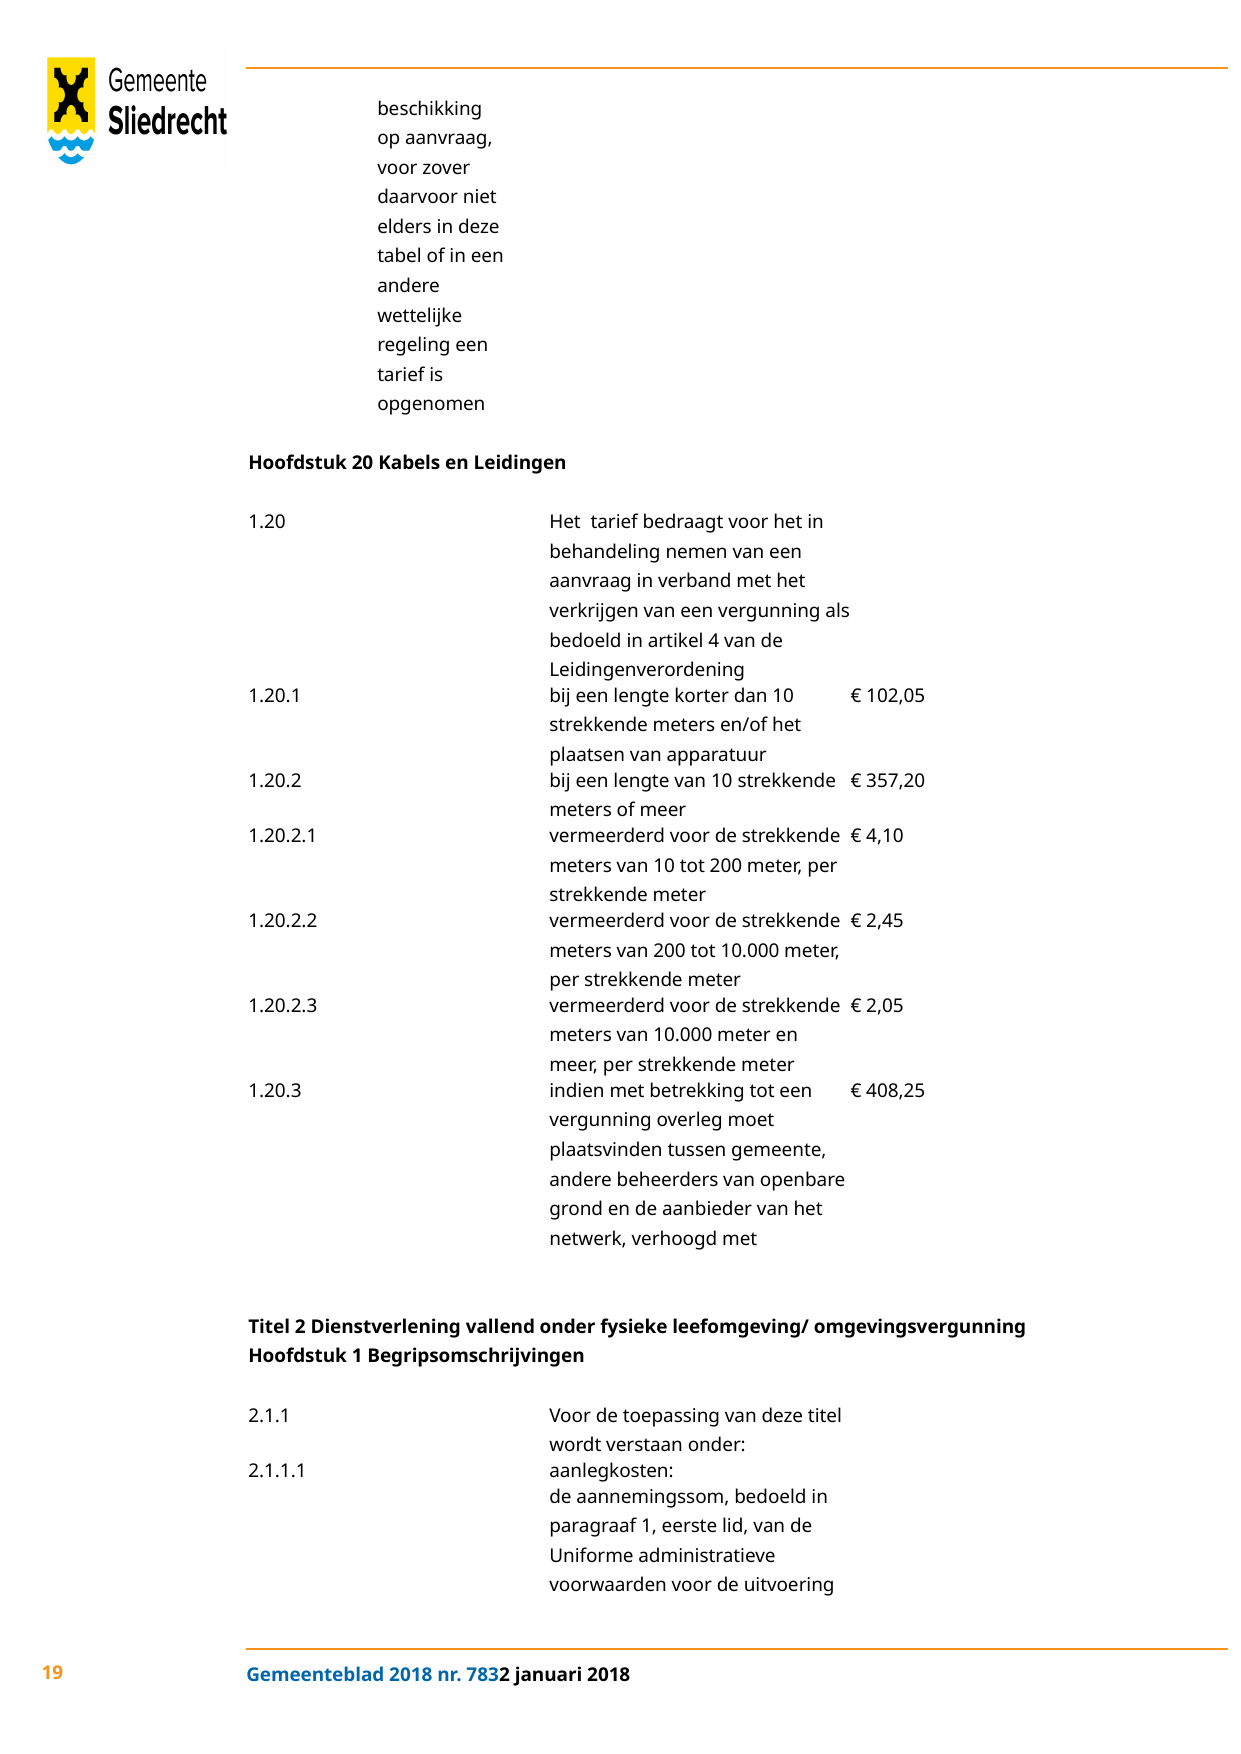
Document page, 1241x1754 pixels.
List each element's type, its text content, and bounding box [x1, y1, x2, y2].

table_cell aanlegkosten: [549, 1457, 850, 1483]
table_header 1.20 [248, 509, 549, 682]
table_cell 2.1.1.1 [248, 1457, 549, 1483]
table_cell [248, 1483, 549, 1597]
text Hoofdstuk 20 Kabels en Leidingen [248, 449, 1152, 475]
table_header Voor de toepassing van deze titel wordt verstaan onder: [549, 1402, 850, 1457]
table_cell vermeerderd voor de strekkende meters van 200 tot 10.000 meter, per strekkende meter [549, 907, 850, 992]
table_cell 1.20.1 [248, 682, 549, 767]
table_cell [850, 1457, 1152, 1483]
table_header [850, 509, 1152, 682]
table_cell de aannemingssom, bedoeld in paragraaf 1, eerste lid, van de Uniforme administratieve voorwaarden voor de uitvoering [549, 1483, 850, 1597]
table_cell [506, 95, 635, 416]
table_cell beschikking op aanvraag, voor zover daarvoor niet elders in deze tabel of in een andere wettelijke regeling een tarief is opgenomen [377, 95, 506, 416]
table_cell € 2,45 [850, 907, 1152, 992]
table_cell bij een lengte van 10 strekkende meters of meer [549, 767, 850, 822]
table_cell € 4,10 [850, 822, 1152, 907]
table_cell vermeerderd voor de strekkende meters van 10 tot 200 meter, per strekkende meter [549, 822, 850, 907]
picture [41, 47, 231, 172]
table_cell 1.20.2.2 [248, 907, 549, 992]
table_cell [248, 95, 377, 416]
table_cell [850, 1483, 1152, 1597]
table_cell 1.20.3 [248, 1077, 549, 1251]
table_cell € 408,25 [850, 1077, 1152, 1251]
table_cell indien met betrekking tot een vergunning overleg moet plaatsvinden tussen gemeente, andere beheerders van openbare grond en de aanbieder van het netwerk, verhoogd met [549, 1077, 850, 1251]
table_cell vermeerderd voor de strekkende meters van 10.000 meter en meer, per strekkende meter [549, 992, 850, 1077]
table_cell 1.20.2.3 [248, 992, 549, 1077]
table_cell € 102,05 [850, 682, 1152, 767]
table_cell € 2,05 [850, 992, 1152, 1077]
table_cell bij een lengte korter dan 10 strekkende meters en/of het plaatsen van apparatuur [549, 682, 850, 767]
table_cell 1.20.2 [248, 767, 549, 822]
text Hoofdstuk 1 Begripsomschrijvingen [248, 1343, 1152, 1368]
table_cell € 357,20 [850, 767, 1152, 822]
table_header 2.1.1 [248, 1402, 549, 1457]
table_header Het tarief bedraagt voor het in behandeling nemen van een aanvraag in verband met het verkrijgen van een vergunning als bedoeld in artikel 4 van de Leidingenverordening [549, 509, 850, 682]
table_cell 1.20.2.1 [248, 822, 549, 907]
table_header [850, 1402, 1152, 1457]
text Titel 2 Dienstverlening vallend onder fysieke leefomgeving/ omgevingsvergunning [248, 1313, 1152, 1339]
